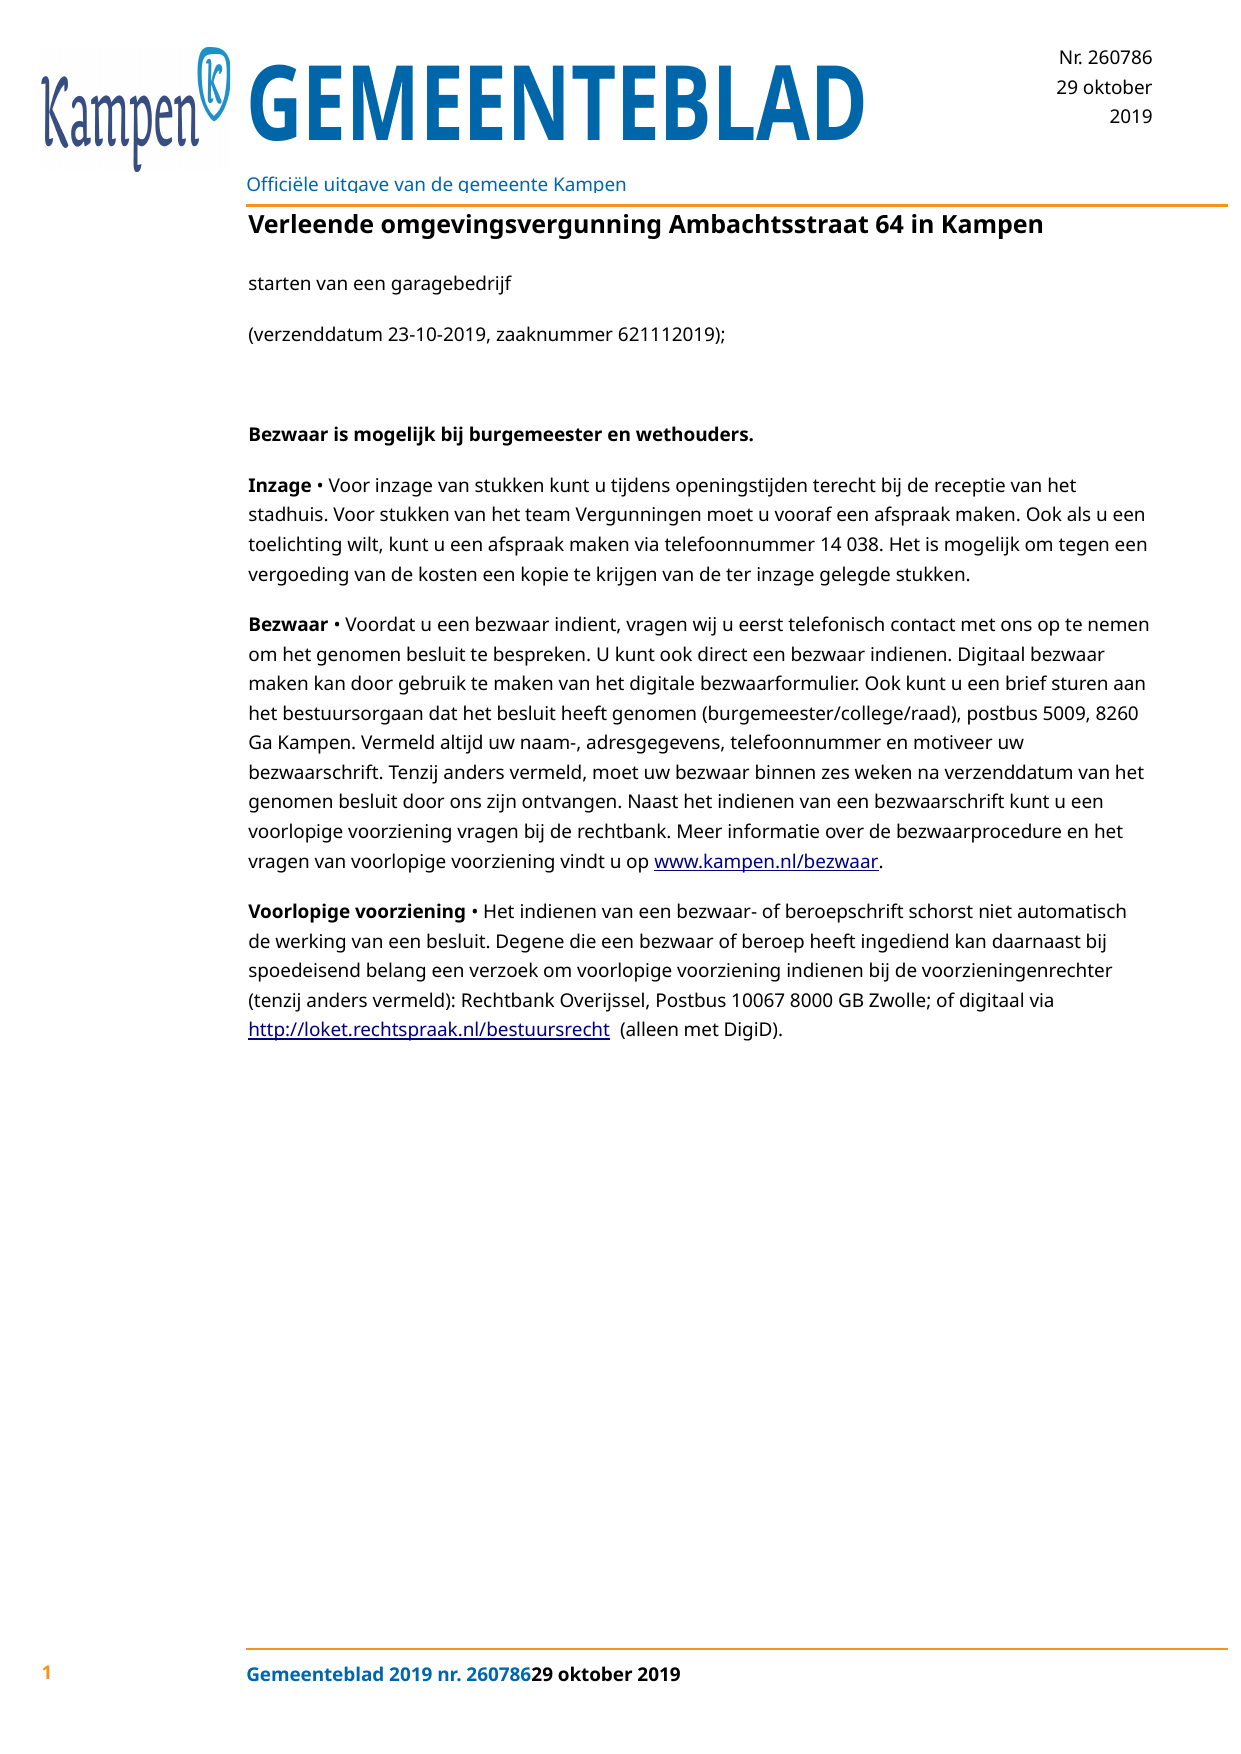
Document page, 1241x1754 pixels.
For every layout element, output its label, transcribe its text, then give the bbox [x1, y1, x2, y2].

text (verzenddatum 23-10-2019, zaaknummer 621112019); [248, 321, 1152, 346]
text starten van een garagebedrijf [248, 270, 1152, 296]
text Bezwaar is mogelijk bij burgemeester en wethouders. [248, 422, 1152, 447]
text Inzage • Voor inzage van stukken kunt u tijdens openingstijden terecht bij de receptie van het stadhuis. Voor stukken van het team Vergunningen moet u vooraf een afspraak maken. Ook als u een toelichting wilt, kunt u een afspraak maken via telefoonnummer 14 038. Het is mogelijk om tegen een vergoeding van de kosten een kopie te krijgen van de ter inzage gelegde stukken. [248, 472, 1152, 586]
text Bezwaar • Voordat u een bezwaar indient, vragen wij u eerst telefonisch contact met ons op te nemen om het genomen besluit te bespreken. U kunt ook direct een bezwaar indienen. Digitaal bezwaar maken kan door gebruik te maken van het digitale bezwaarformulier. Ook kunt u een brief sturen aan het bestuursorgaan dat het besluit heeft genomen (burgemeester/college/raad), postbus 5009, 8260 Ga Kampen. Vermeld altijd uw naam-, adresgegevens, telefoonnummer en motiveer uw bezwaarschrift. Tenzij anders vermeld, moet uw bezwaar binnen zes weken na verzenddatum van het genomen besluit door ons zijn ontvangen. Naast het indienen van een bezwaarschrift kunt u een voorlopige voorziening vragen bij de rechtbank. Meer informatie over de bezwaarprocedure en het vragen van voorlopige voorziening vindt u op www.kampen.nl/bezwaar. [248, 611, 1152, 873]
text Verleende omgevingsvergunning Ambachtsstraat 64 in Kampen [248, 207, 1152, 241]
text Voorlopige voorziening • Het indienen van een bezwaar- of beroepschrift schorst niet automatisch de werking van een besluit. Degene die een bezwaar of beroep heeft ingediend kan daarnaast bij spoedeisend belang een verzoek om voorlopige voorziening indienen bij de voorzieningenrechter (tenzij anders vermeld): Rechtbank Overijssel, Postbus 10067 8000 GB Zwolle; of digitaal via http://loket.rechtspraak.nl/bestuursrecht (alleen met DigiD). [248, 898, 1152, 1042]
picture [41, 47, 231, 172]
